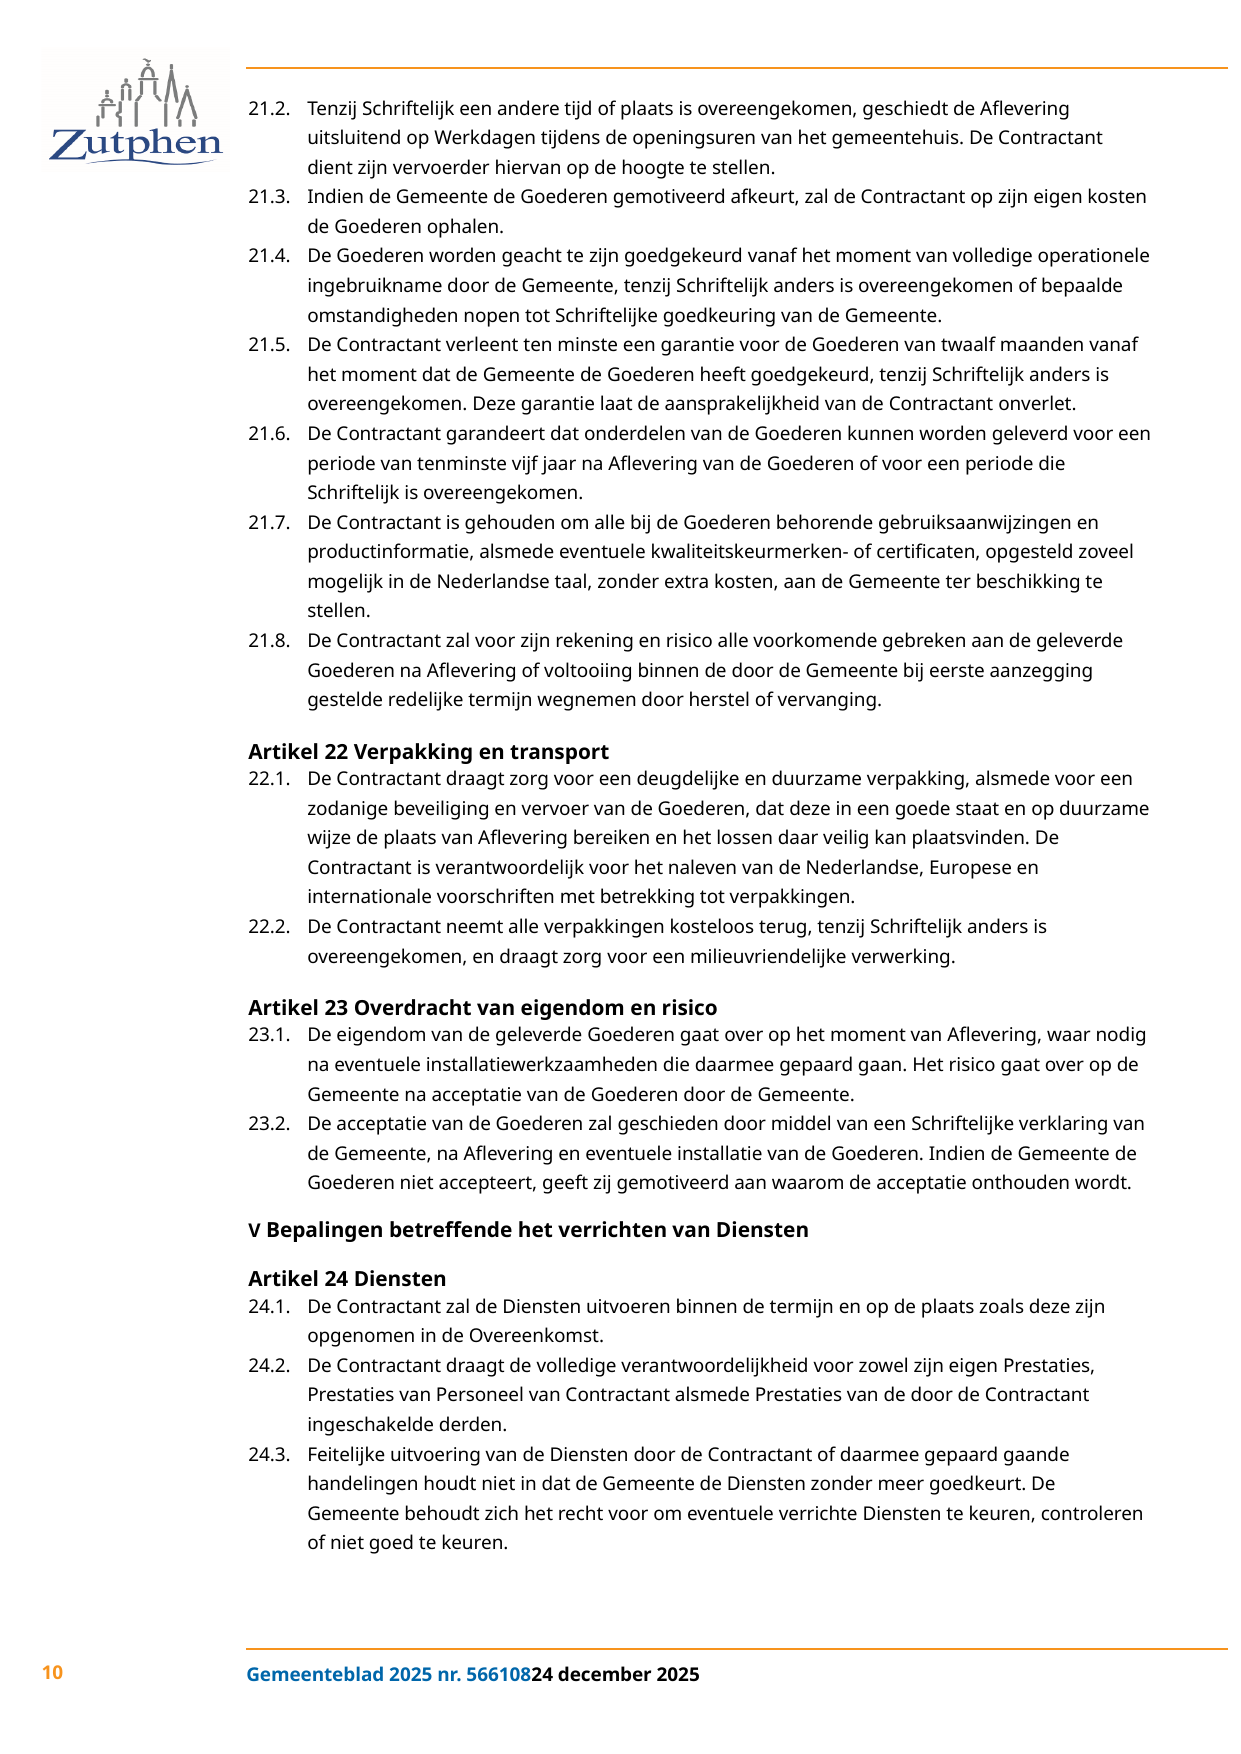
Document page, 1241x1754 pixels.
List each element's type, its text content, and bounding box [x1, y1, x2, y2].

list De Contractant draagt zorg voor een deugdelijke en duurzame verpakking, alsmede voor een zodanige beveiliging en vervoer van de Goederen, dat deze in een goede staat en op duurzame wijze de plaats van Aflevering bereiken en het lossen daar veilig kan plaatsvinden. De Contractant is verantwoordelijk voor het naleven van de Nederlandse, Europese en internationale voorschriften met betrekking tot verpakkingen. [248, 765, 1152, 909]
list De Contractant zal voor zijn rekening en risico alle voorkomende gebreken aan de geleverde Goederen na Aflevering of voltooiing binnen de door de Gemeente bij eerste aanzegging gestelde redelijke termijn wegnemen door herstel of vervanging. [248, 627, 1152, 712]
list De Contractant verleent ten minste een garantie voor de Goederen van twaalf maanden vanaf het moment dat de Gemeente de Goederen heeft goedgekeurd, tenzij Schriftelijk anders is overeengekomen. Deze garantie laat de aansprakelijkheid van de Contractant onverlet. [248, 331, 1152, 416]
text Artikel 23 Overdracht van eigendom en risico [248, 993, 1152, 1022]
text Artikel 22 Verpakking en transport [248, 737, 1152, 765]
list De eigendom van de geleverde Goederen gaat over op het moment van Aflevering, waar nodig na eventuele installatiewerkzaamheden die daarmee gepaard gaan. Het risico gaat over op de Gemeente na acceptatie van de Goederen door de Gemeente. [248, 1022, 1152, 1107]
picture [41, 47, 231, 172]
list De Contractant zal de Diensten uitvoeren binnen de termijn en op de plaats zoals deze zijn opgenomen in de Overeenkomst. [248, 1293, 1152, 1348]
list De Contractant garandeert dat onderdelen van de Goederen kunnen worden geleverd voor een periode van tenminste vijf jaar na Aflevering van de Goederen of voor een periode die Schriftelijk is overeengekomen. [248, 420, 1152, 505]
list Feitelijke uitvoering van de Diensten door de Contractant of daarmee gepaard gaande handelingen houdt niet in dat de Gemeente de Diensten zonder meer goedkeurt. De Gemeente behoudt zich het recht voor om eventuele verrichte Diensten te keuren, controleren of niet goed te keuren. [248, 1441, 1152, 1555]
list De Contractant is gehouden om alle bij de Goederen behorende gebruiksaanwijzingen en productinformatie, alsmede eventuele kwaliteitskeurmerken- of certificaten, opgesteld zoveel mogelijk in de Nederlandse taal, zonder extra kosten, aan de Gemeente ter beschikking te stellen. [248, 509, 1152, 623]
list De acceptatie van de Goederen zal geschieden door middel van een Schriftelijke verklaring van de Gemeente, na Aflevering en eventuele installatie van de Goederen. Indien de Gemeente de Goederen niet accepteert, geeft zij gemotiveerd aan waarom de acceptatie onthouden wordt. [248, 1110, 1152, 1195]
list De Contractant neemt alle verpakkingen kosteloos terug, tenzij Schriftelijk anders is overeengekomen, en draagt zorg voor een milieuvriendelijke verwerking. [248, 913, 1152, 968]
list Indien de Gemeente de Goederen gemotiveerd afkeurt, zal de Contractant op zijn eigen kosten de Goederen ophalen. [248, 183, 1152, 239]
list De Goederen worden geacht te zijn goedgekeurd vanaf het moment van volledige operationele ingebruikname door de Gemeente, tenzij Schriftelijk anders is overeengekomen of bepaalde omstandigheden nopen tot Schriftelijke goedkeuring van de Gemeente. [248, 243, 1152, 328]
list De Contractant draagt de volledige verantwoordelijkheid voor zowel zijn eigen Prestaties, Prestaties van Personeel van Contractant alsmede Prestaties van de door de Contractant ingeschakelde derden. [248, 1352, 1152, 1437]
text V Bepalingen betreffende het verrichten van Diensten [248, 1215, 1152, 1244]
text Artikel 24 Diensten [248, 1264, 1152, 1293]
list Tenzij Schriftelijk een andere tijd of plaats is overeengekomen, geschiedt de Aflevering uitsluitend op Werkdagen tijdens de openingsuren van het gemeentehuis. De Contractant dient zijn vervoerder hiervan op de hoogte te stellen. [248, 95, 1152, 180]
